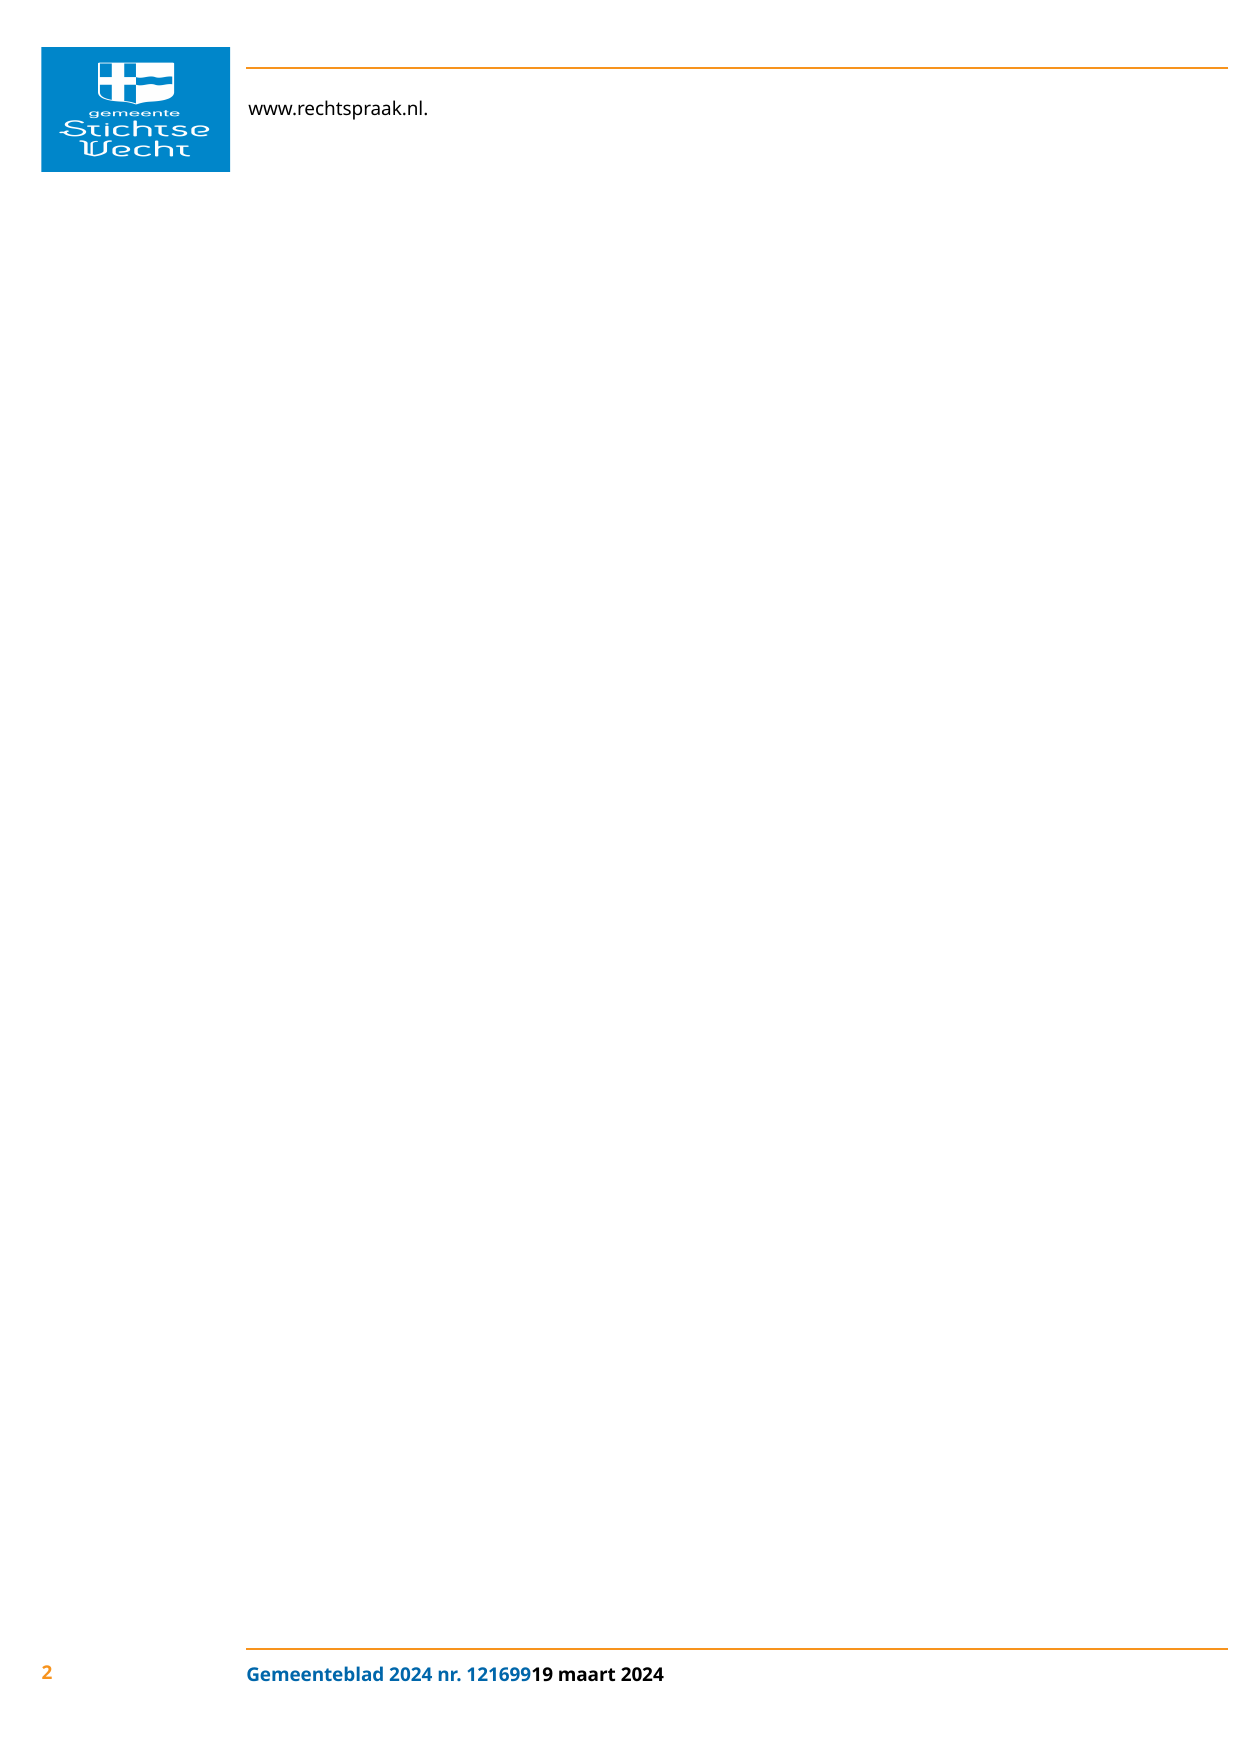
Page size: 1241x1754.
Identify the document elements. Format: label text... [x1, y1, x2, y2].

picture [99, 63, 135, 101]
picture [137, 63, 174, 103]
text www.rechtspraak.nl. [248, 95, 1152, 121]
